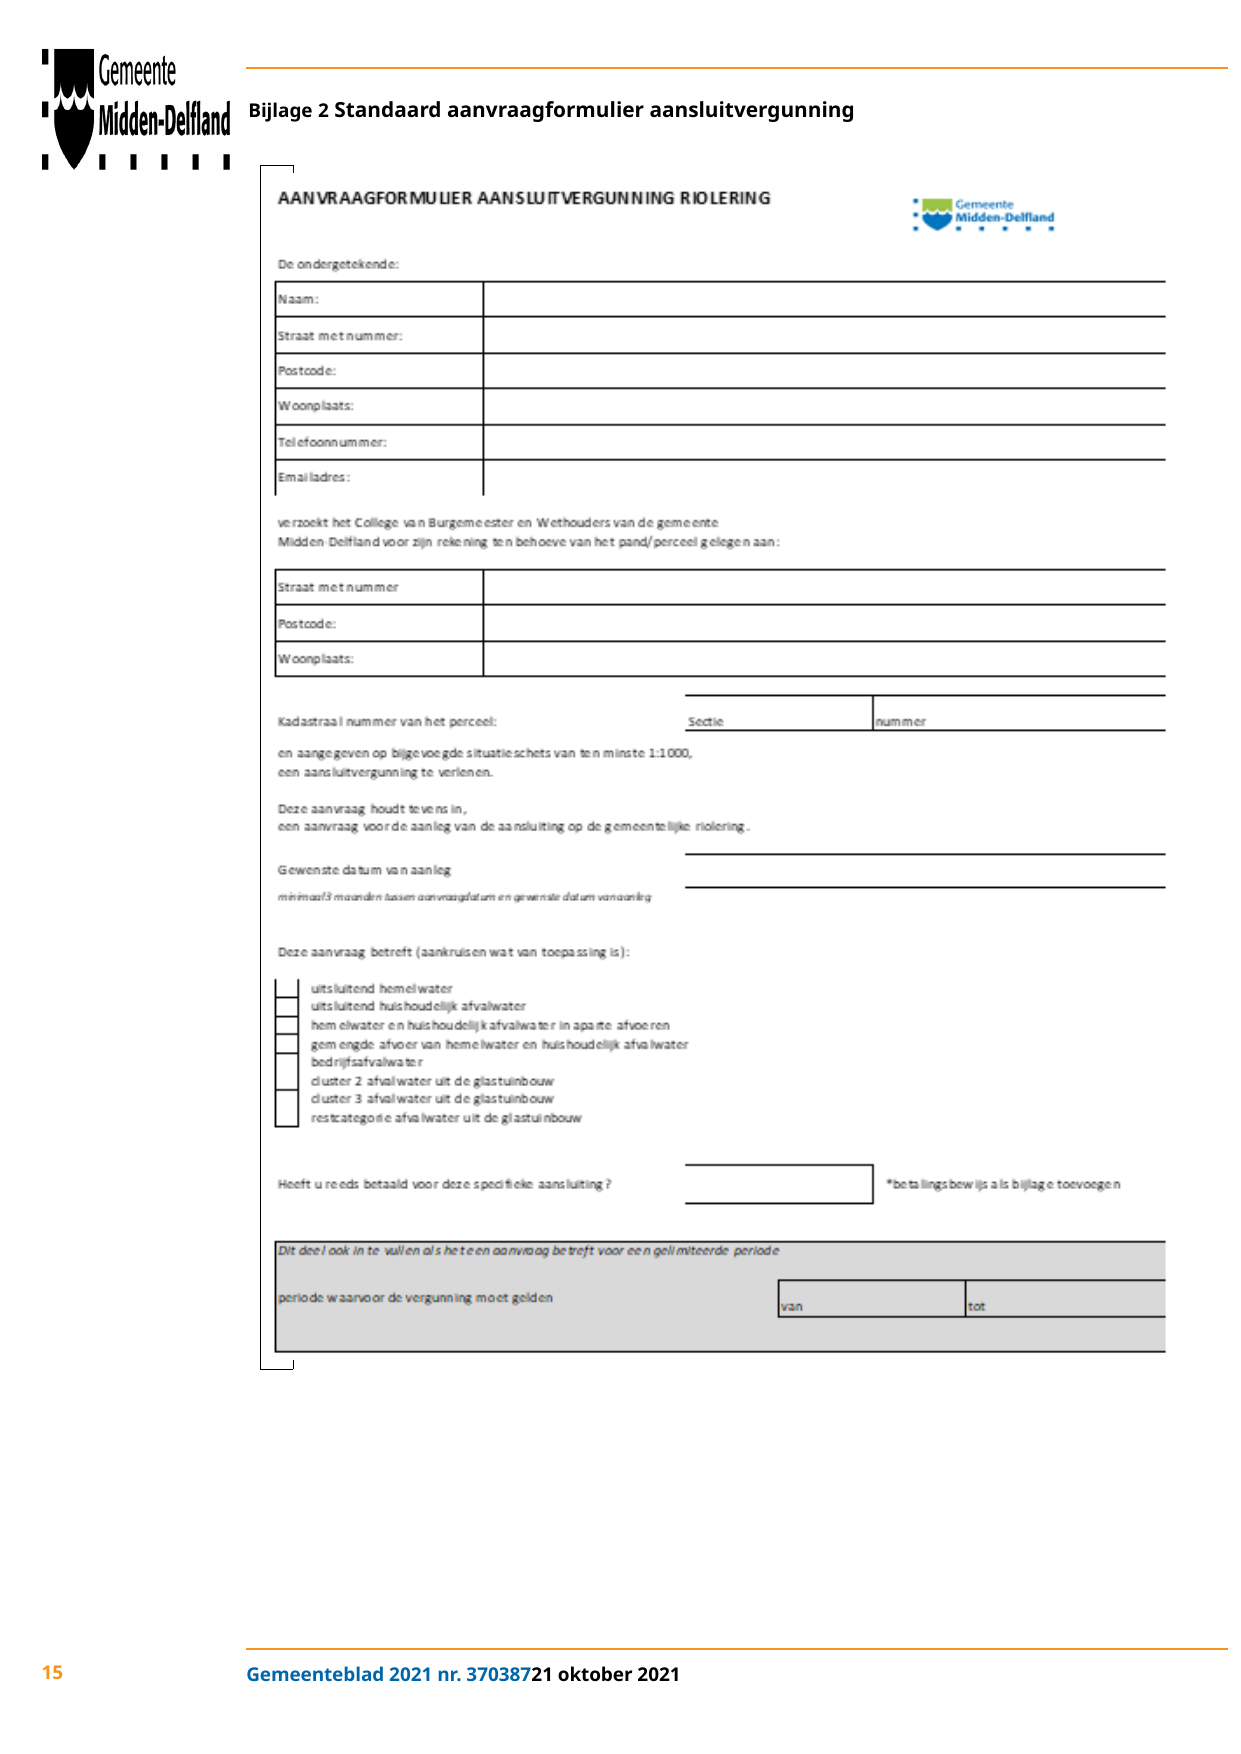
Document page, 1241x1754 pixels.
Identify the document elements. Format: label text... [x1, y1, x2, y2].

picture [268, 173, 1173, 1360]
picture [41, 47, 231, 172]
text Bijlage 2 Standaard aanvraagformulier aansluitvergunning [248, 95, 1152, 123]
